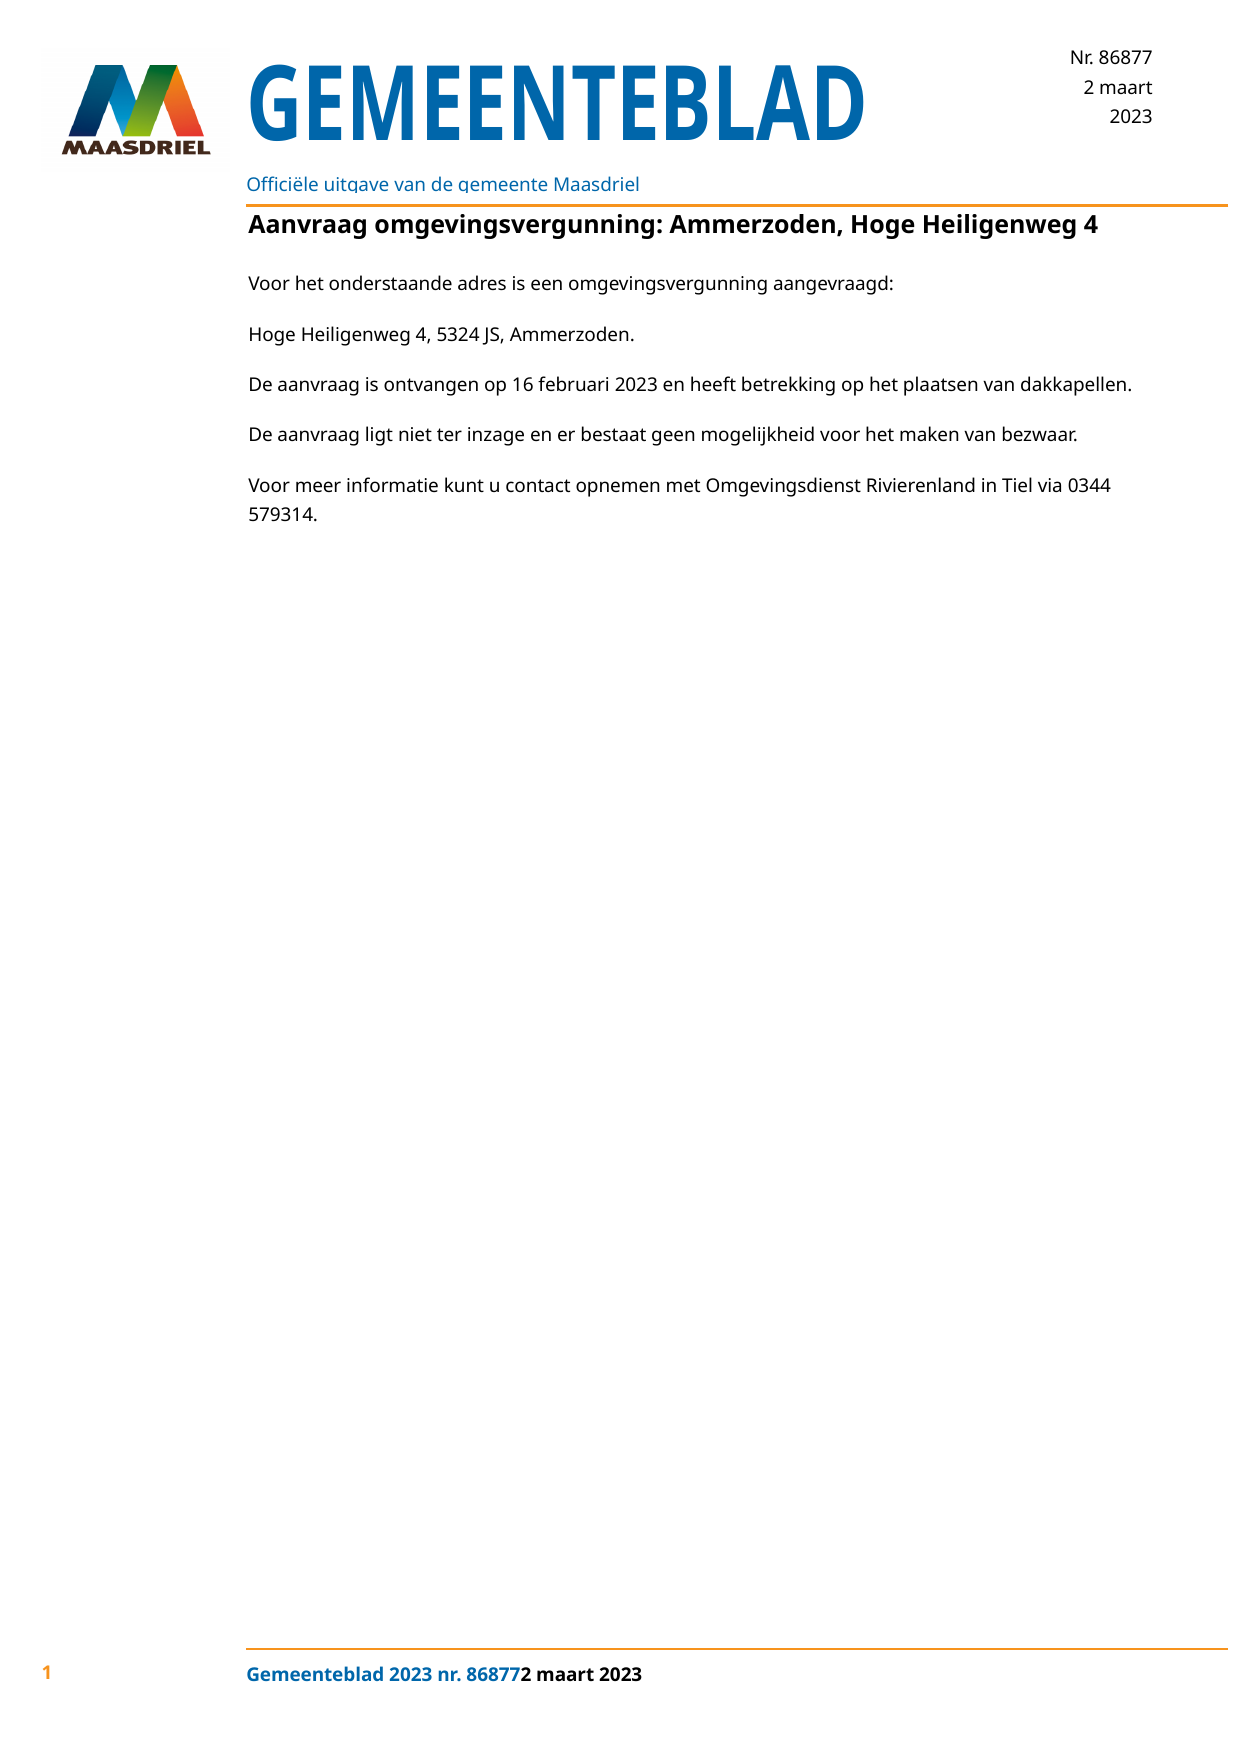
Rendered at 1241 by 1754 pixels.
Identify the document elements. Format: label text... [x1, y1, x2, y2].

picture [41, 47, 231, 172]
text De aanvraag ligt niet ter inzage en er bestaat geen mogelijkheid voor het maken van bezwaar. [248, 422, 1152, 447]
text De aanvraag is ontvangen op 16 februari 2023 en heeft betrekking op het plaatsen van dakkapellen. [248, 371, 1152, 397]
text Hoge Heiligenweg 4, 5324 JS, Ammerzoden. [248, 321, 1152, 346]
text Aanvraag omgevingsvergunning: Ammerzoden, Hoge Heiligenweg 4 [248, 207, 1152, 241]
text Voor meer informatie kunt u contact opnemen met Omgevingsdienst Rivierenland in Tiel via 0344 579314. [248, 472, 1152, 527]
text Voor het onderstaande adres is een omgevingsvergunning aangevraagd: [248, 270, 1152, 296]
